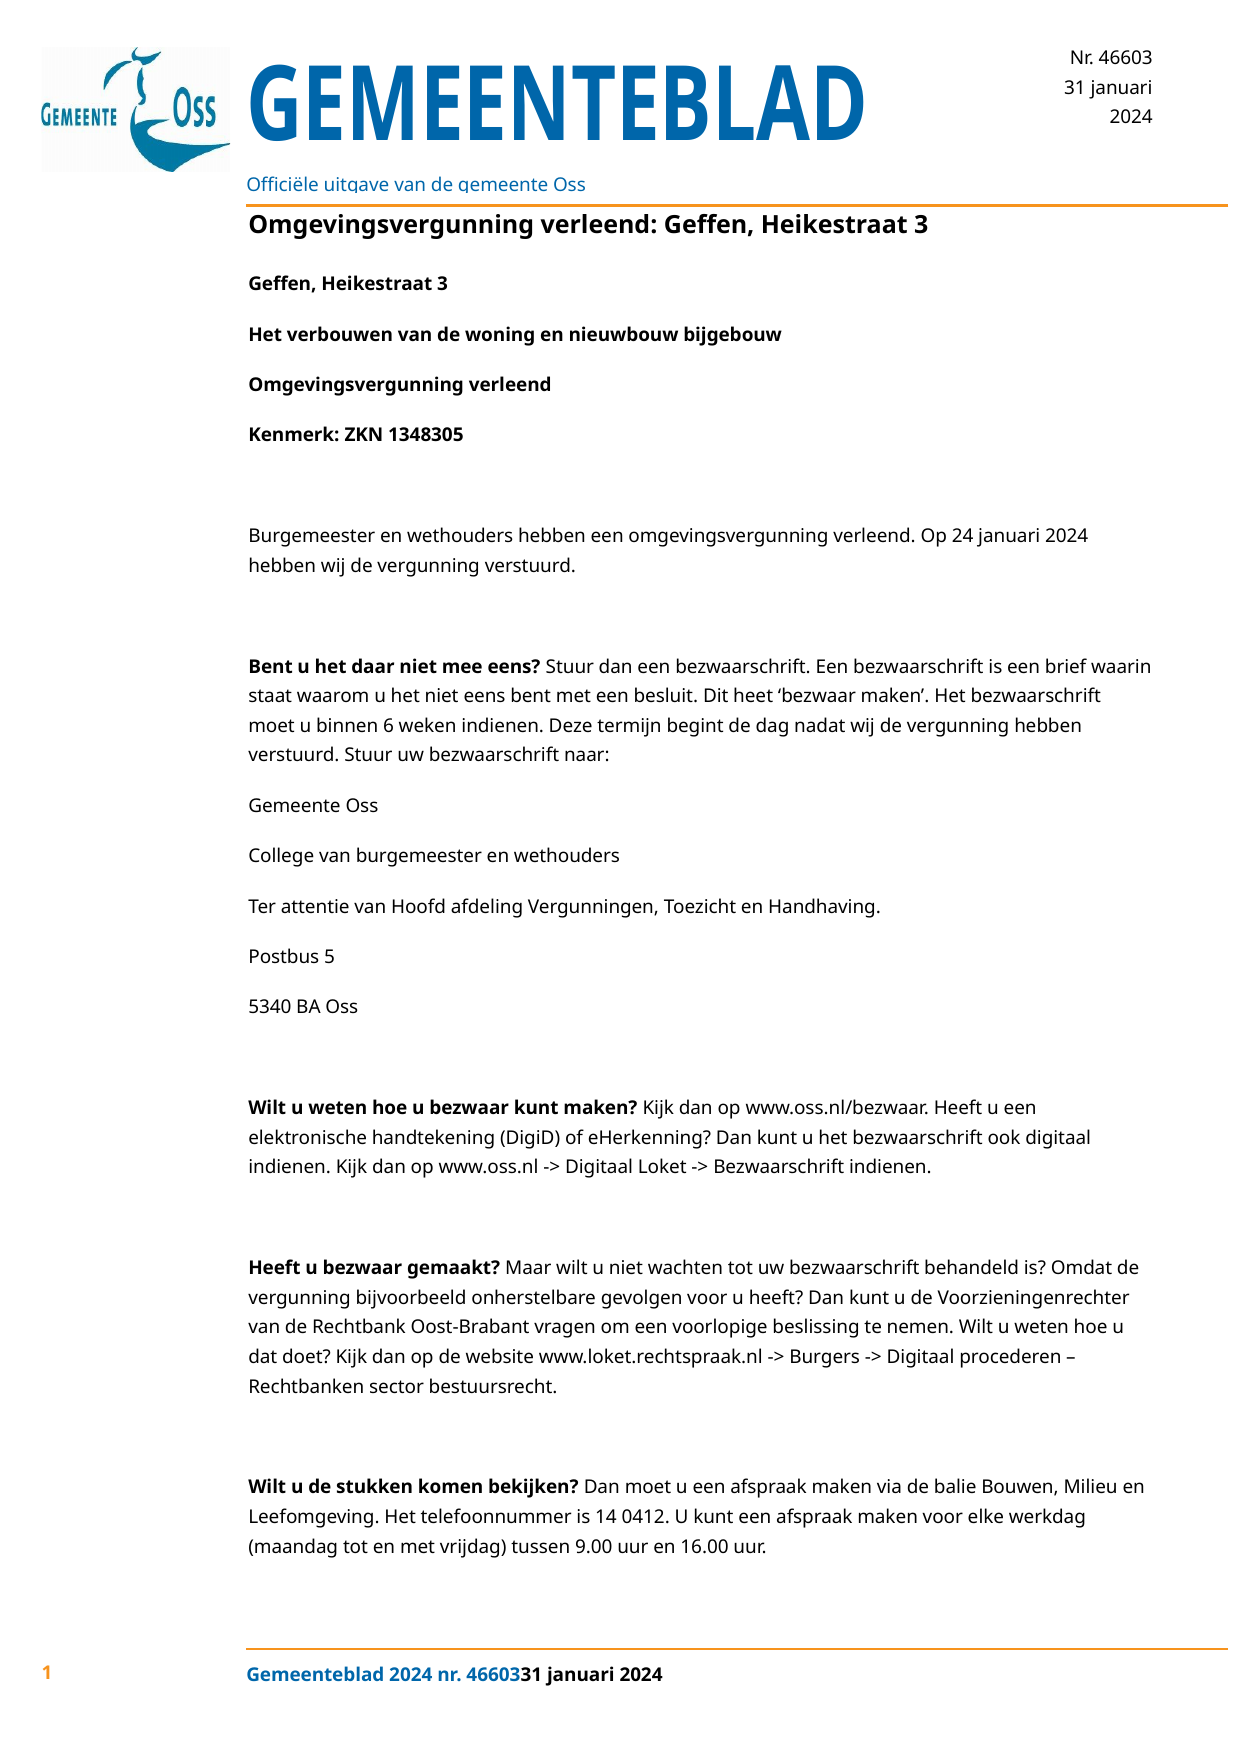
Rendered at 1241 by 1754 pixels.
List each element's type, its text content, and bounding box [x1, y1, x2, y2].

text Geffen, Heikestraat 3 [248, 270, 1152, 296]
text 5340 BA Oss [248, 994, 1152, 1019]
text Ter attentie van Hoofd afdeling Vergunningen, Toezicht en Handhaving. [248, 893, 1152, 918]
text Heeft u bezwaar gemaakt? Maar wilt u niet wachten tot uw bezwaarschrift behandeld is? Omdat de vergunning bijvoorbeeld onherstelbare gevolgen voor u heeft? Dan kunt u de Voorzieningenrechter van de Rechtbank Oost-Brabant vragen om een voorlopige beslissing te nemen. Wilt u weten hoe u dat doet? Kijk dan op de website www.loket.rechtspraak.nl -> Burgers -> Digitaal procederen – Rechtbanken sector bestuursrecht. [248, 1254, 1152, 1398]
text Postbus 5 [248, 943, 1152, 969]
text Het verbouwen van de woning en nieuwbouw bijgebouw [248, 321, 1152, 346]
text Burgemeester en wethouders hebben een omgevingsvergunning verleend. Op 24 januari 2024 hebben wij de vergunning verstuurd. [248, 522, 1152, 578]
picture [41, 47, 231, 172]
text College van burgemeester en wethouders [248, 842, 1152, 868]
text Omgevingsvergunning verleend [248, 371, 1152, 397]
text Omgevingsvergunning verleend: Geffen, Heikestraat 3 [248, 207, 1152, 241]
text Kenmerk: ZKN 1348305 [248, 422, 1152, 447]
text Gemeente Oss [248, 792, 1152, 818]
text Bent u het daar niet mee eens? Stuur dan een bezwaarschrift. Een bezwaarschrift is een brief waarin staat waarom u het niet eens bent met een besluit. Dit heet ‘bezwaar maken’. Het bezwaarschrift moet u binnen 6 weken indienen. Deze termijn begint de dag nadat wij de vergunning hebben verstuurd. Stuur uw bezwaarschrift naar: [248, 653, 1152, 767]
text Wilt u de stukken komen bekijken? Dan moet u een afspraak maken via de balie Bouwen, Milieu en Leefomgeving. Het telefoonnummer is 14 0412. U kunt een afspraak maken voor elke werkdag (maandag tot en met vrijdag) tussen 9.00 uur en 16.00 uur. [248, 1474, 1152, 1558]
text Wilt u weten hoe u bezwaar kunt maken? Kijk dan op www.oss.nl/bezwaar. Heeft u een elektronische handtekening (DigiD) of eHerkenning? Dan kunt u het bezwaarschrift ook digitaal indienen. Kijk dan op www.oss.nl -> Digitaal Loket -> Bezwaarschrift indienen. [248, 1094, 1152, 1179]
